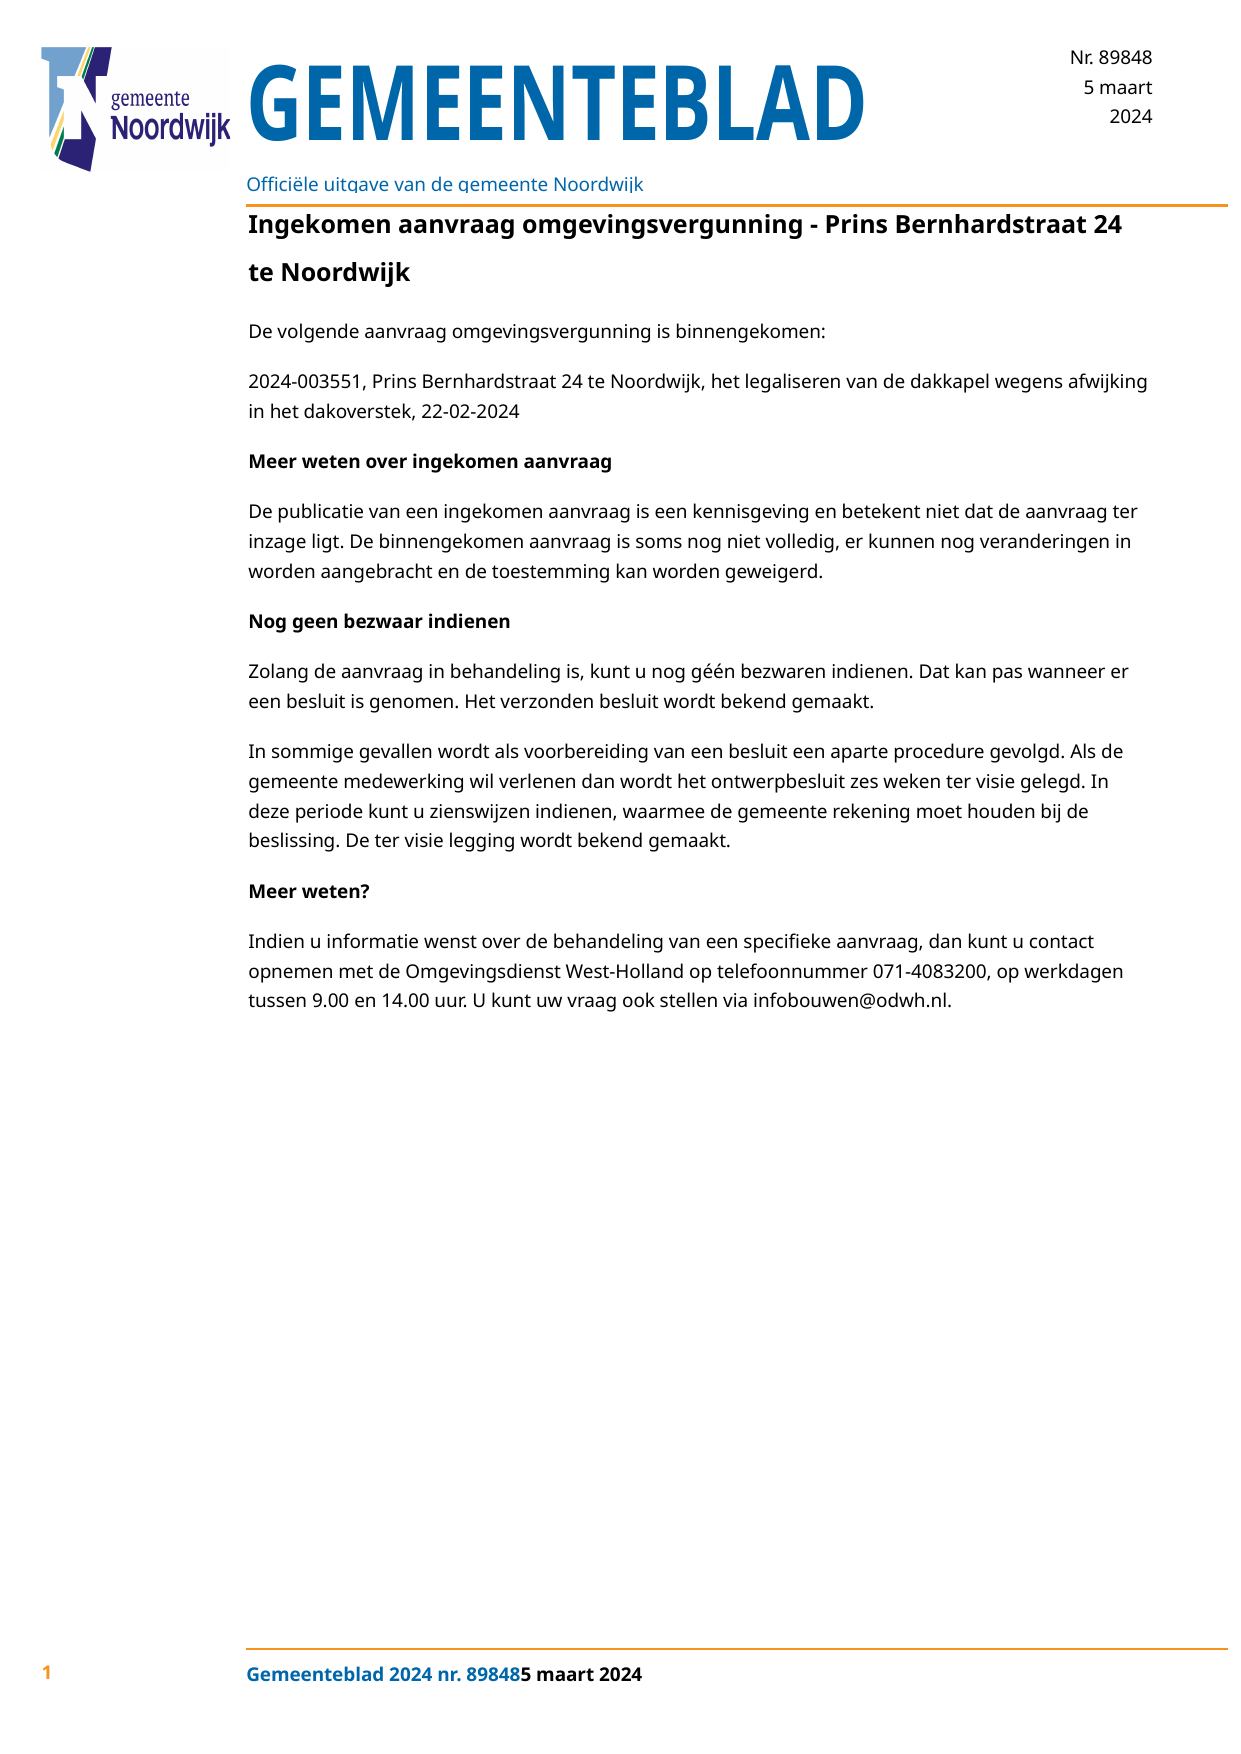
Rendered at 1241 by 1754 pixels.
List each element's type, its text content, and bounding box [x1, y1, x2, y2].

text De volgende aanvraag omgevingsvergunning is binnengekomen: [248, 318, 1152, 344]
text 2024-003551, Prins Bernhardstraat 24 te Noordwijk, het legaliseren van de dakkapel wegens afwijking in het dakoverstek, 22-02-2024 [248, 368, 1152, 424]
text Ingekomen aanvraag omgevingsvergunning - Prins Bernhardstraat 24 te Noordwijk [248, 207, 1152, 288]
text Zolang de aanvraag in behandeling is, kunt u nog géén bezwaren indienen. Dat kan pas wanneer er een besluit is genomen. Het verzonden besluit wordt bekend gemaakt. [248, 659, 1152, 714]
text De publicatie van een ingekomen aanvraag is een kennisgeving en betekent niet dat de aanvraag ter inzage ligt. De binnengekomen aanvraag is soms nog niet volledig, er kunnen nog veranderingen in worden aangebracht en de toestemming kan worden geweigerd. [248, 499, 1152, 584]
text In sommige gevallen wordt als voorbereiding van een besluit een aparte procedure gevolgd. Als de gemeente medewerking wil verlenen dan wordt het ontwerpbesluit zes weken ter visie gelegd. In deze periode kunt u zienswijzen indienen, waarmee de gemeente rekening moet houden bij de beslissing. De ter visie legging wordt bekend gemaakt. [248, 739, 1152, 853]
picture [41, 47, 231, 172]
text Meer weten over ingekomen aanvraag [248, 448, 1152, 474]
text Nog geen bezwaar indienen [248, 608, 1152, 634]
text Indien u informatie wenst over de behandeling van een specifieke aanvraag, dan kunt u contact opnemen met de Omgevingsdienst West-Holland op telefoonnummer 071-4083200, op werkdagen tussen 9.00 en 14.00 uur. U kunt uw vraag ook stellen via infobouwen@odwh.nl. [248, 928, 1152, 1013]
text Meer weten? [248, 878, 1152, 904]
